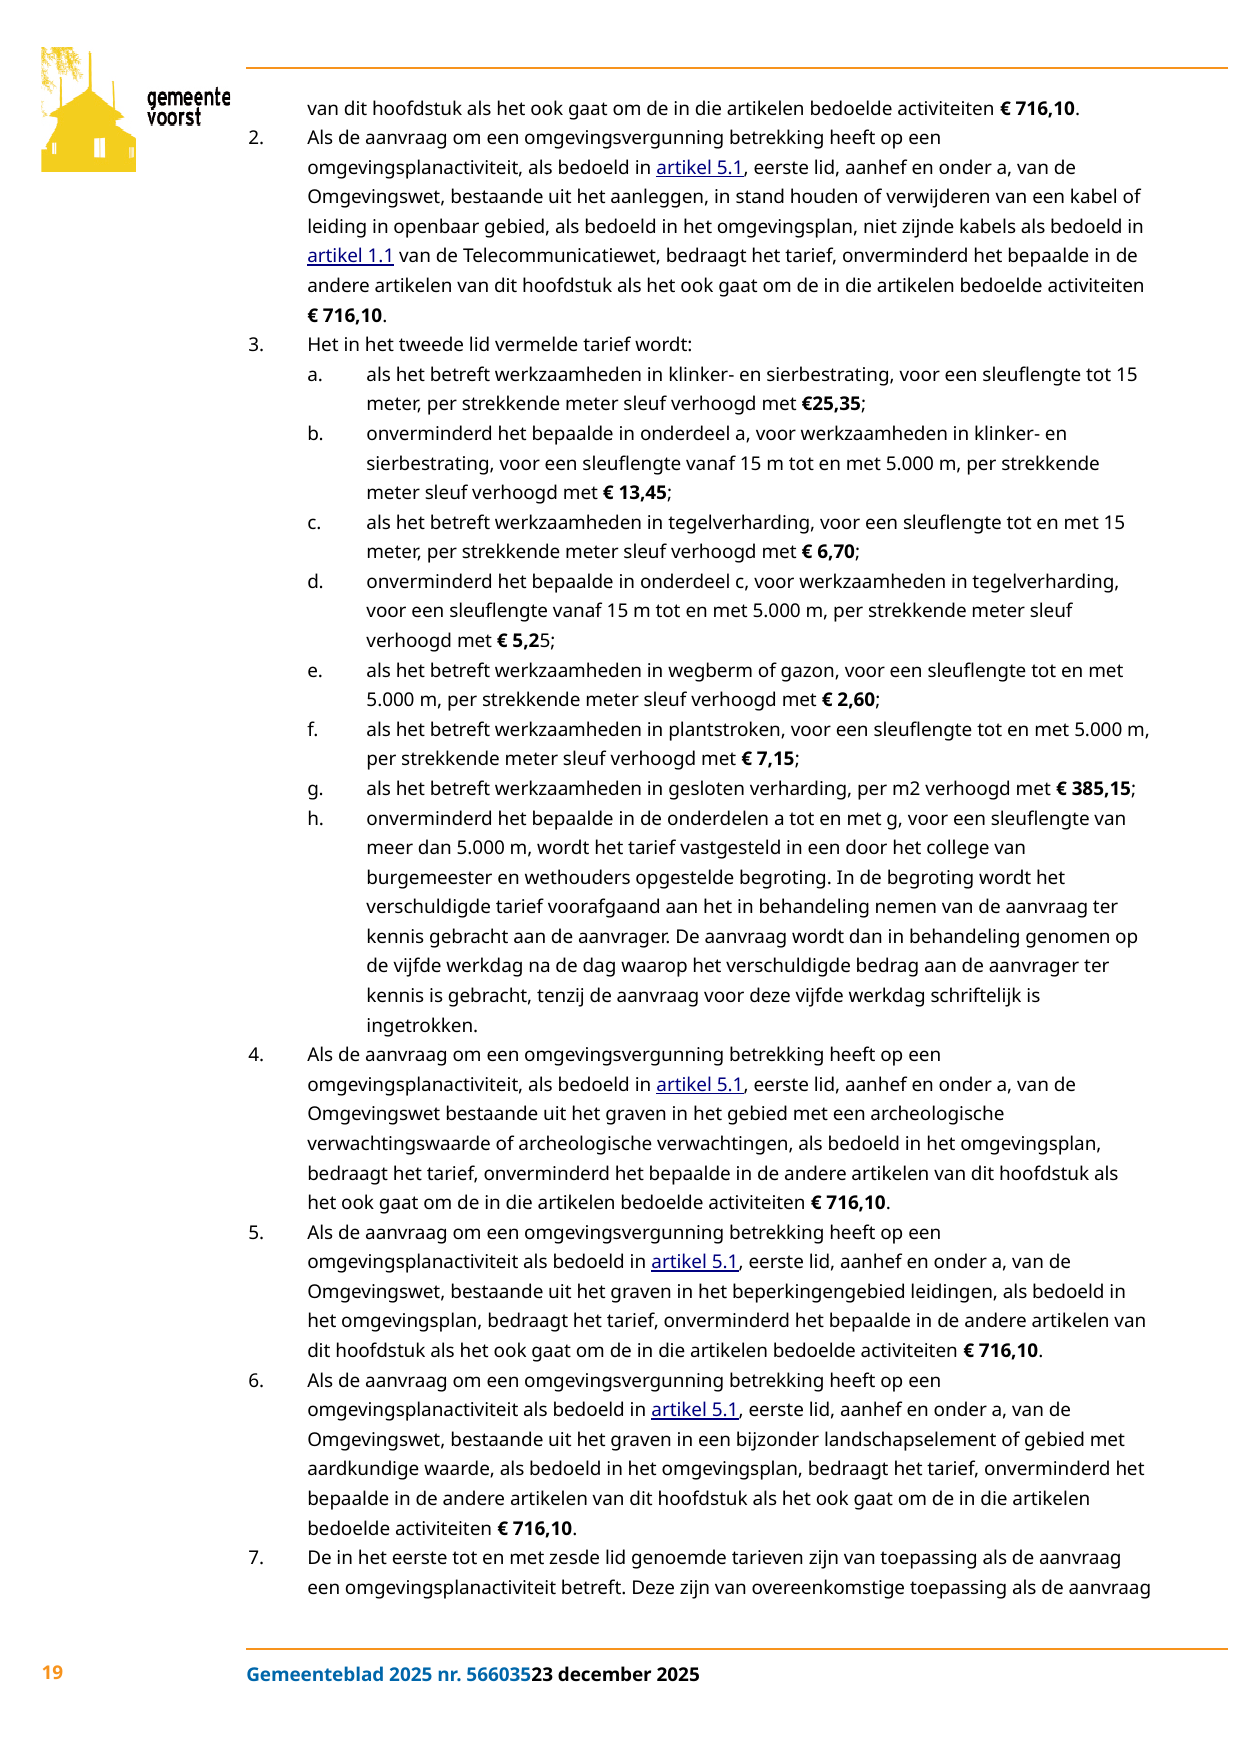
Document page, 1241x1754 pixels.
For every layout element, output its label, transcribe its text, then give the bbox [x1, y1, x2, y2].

list onverminderd het bepaalde in onderdeel c, voor werkzaamheden in tegelverharding, voor een sleuflengte vanaf 15 m tot en met 5.000 m, per strekkende meter sleuf verhoogd met € 5,25; [307, 568, 1152, 653]
list Als de aanvraag om een omgevingsvergunning betrekking heeft op een omgevingsplanactiviteit, als bedoeld in artikel 5.1, eerste lid, aanhef en onder a, van de Omgevingswet bestaande uit het graven in het gebied met een archeologische verwachtingswaarde of archeologische verwachtingen, als bedoeld in het omgevingsplan, bedraagt het tarief, onverminderd het bepaalde in de andere artikelen van dit hoofdstuk als het ook gaat om de in die artikelen bedoelde activiteiten € 716,10. [248, 1041, 1152, 1215]
list Als de aanvraag om een omgevingsvergunning betrekking heeft op een omgevingsplanactiviteit als bedoeld in artikel 5.1, eerste lid, aanhef en onder a, van de Omgevingswet, bestaande uit het graven in het beperkingengebied leidingen, als bedoeld in het omgevingsplan, bedraagt het tarief, onverminderd het bepaalde in de andere artikelen van dit hoofdstuk als het ook gaat om de in die artikelen bedoelde activiteiten € 716,10. [248, 1219, 1152, 1363]
list van dit hoofdstuk als het ook gaat om de in die artikelen bedoelde activiteiten € 716,10. [248, 95, 1152, 121]
picture [41, 47, 231, 172]
list Als de aanvraag om een omgevingsvergunning betrekking heeft op een omgevingsplanactiviteit als bedoeld in artikel 5.1, eerste lid, aanhef en onder a, van de Omgevingswet, bestaande uit het graven in een bijzonder landschapselement of gebied met aardkundige waarde, als bedoeld in het omgevingsplan, bedraagt het tarief, onverminderd het bepaalde in de andere artikelen van dit hoofdstuk als het ook gaat om de in die artikelen bedoelde activiteiten € 716,10. [248, 1367, 1152, 1541]
list als het betreft werkzaamheden in wegberm of gazon, voor een sleuflengte tot en met 5.000 m, per strekkende meter sleuf verhoogd met € 2,60; [307, 657, 1152, 712]
list als het betreft werkzaamheden in gesloten verharding, per m2 verhoogd met € 385,15; [307, 775, 1152, 801]
list De in het eerste tot en met zesde lid genoemde tarieven zijn van toepassing als de aanvraag een omgevingsplanactiviteit betreft. Deze zijn van overeenkomstige toepassing als de aanvraag [248, 1544, 1152, 1600]
list als het betreft werkzaamheden in tegelverharding, voor een sleuflengte tot en met 15 meter, per strekkende meter sleuf verhoogd met € 6,70; [307, 509, 1152, 564]
list onverminderd het bepaalde in de onderdelen a tot en met g, voor een sleuflengte van meer dan 5.000 m, wordt het tarief vastgesteld in een door het college van burgemeester en wethouders opgestelde begroting. In de begroting wordt het verschuldigde tarief voorafgaand aan het in behandeling nemen van de aanvraag ter kennis gebracht aan de aanvrager. De aanvraag wordt dan in behandeling genomen op de vijfde werkdag na de dag waarop het verschuldigde bedrag aan de aanvrager ter kennis is gebracht, tenzij de aanvraag voor deze vijfde werkdag schriftelijk is ingetrokken. [307, 805, 1152, 1038]
list als het betreft werkzaamheden in klinker- en sierbestrating, voor een sleuflengte tot 15 meter, per strekkende meter sleuf verhoogd met €25,35; [307, 361, 1152, 416]
list Het in het tweede lid vermelde tarief wordt: [248, 331, 1152, 357]
list Als de aanvraag om een omgevingsvergunning betrekking heeft op een omgevingsplanactiviteit, als bedoeld in artikel 5.1, eerste lid, aanhef en onder a, van de Omgevingswet, bestaande uit het aanleggen, in stand houden of verwijderen van een kabel of leiding in openbaar gebied, als bedoeld in het omgevingsplan, niet zijnde kabels als bedoeld in artikel 1.1 van de Telecommunicatiewet, bedraagt het tarief, onverminderd het bepaalde in de andere artikelen van dit hoofdstuk als het ook gaat om de in die artikelen bedoelde activiteiten € 716,10. [248, 124, 1152, 328]
list als het betreft werkzaamheden in plantstroken, voor een sleuflengte tot en met 5.000 m, per strekkende meter sleuf verhoogd met € 7,15; [307, 716, 1152, 771]
list onverminderd het bepaalde in onderdeel a, voor werkzaamheden in klinker- en sierbestrating, voor een sleuflengte vanaf 15 m tot en met 5.000 m, per strekkende meter sleuf verhoogd met € 13,45; [307, 420, 1152, 505]
